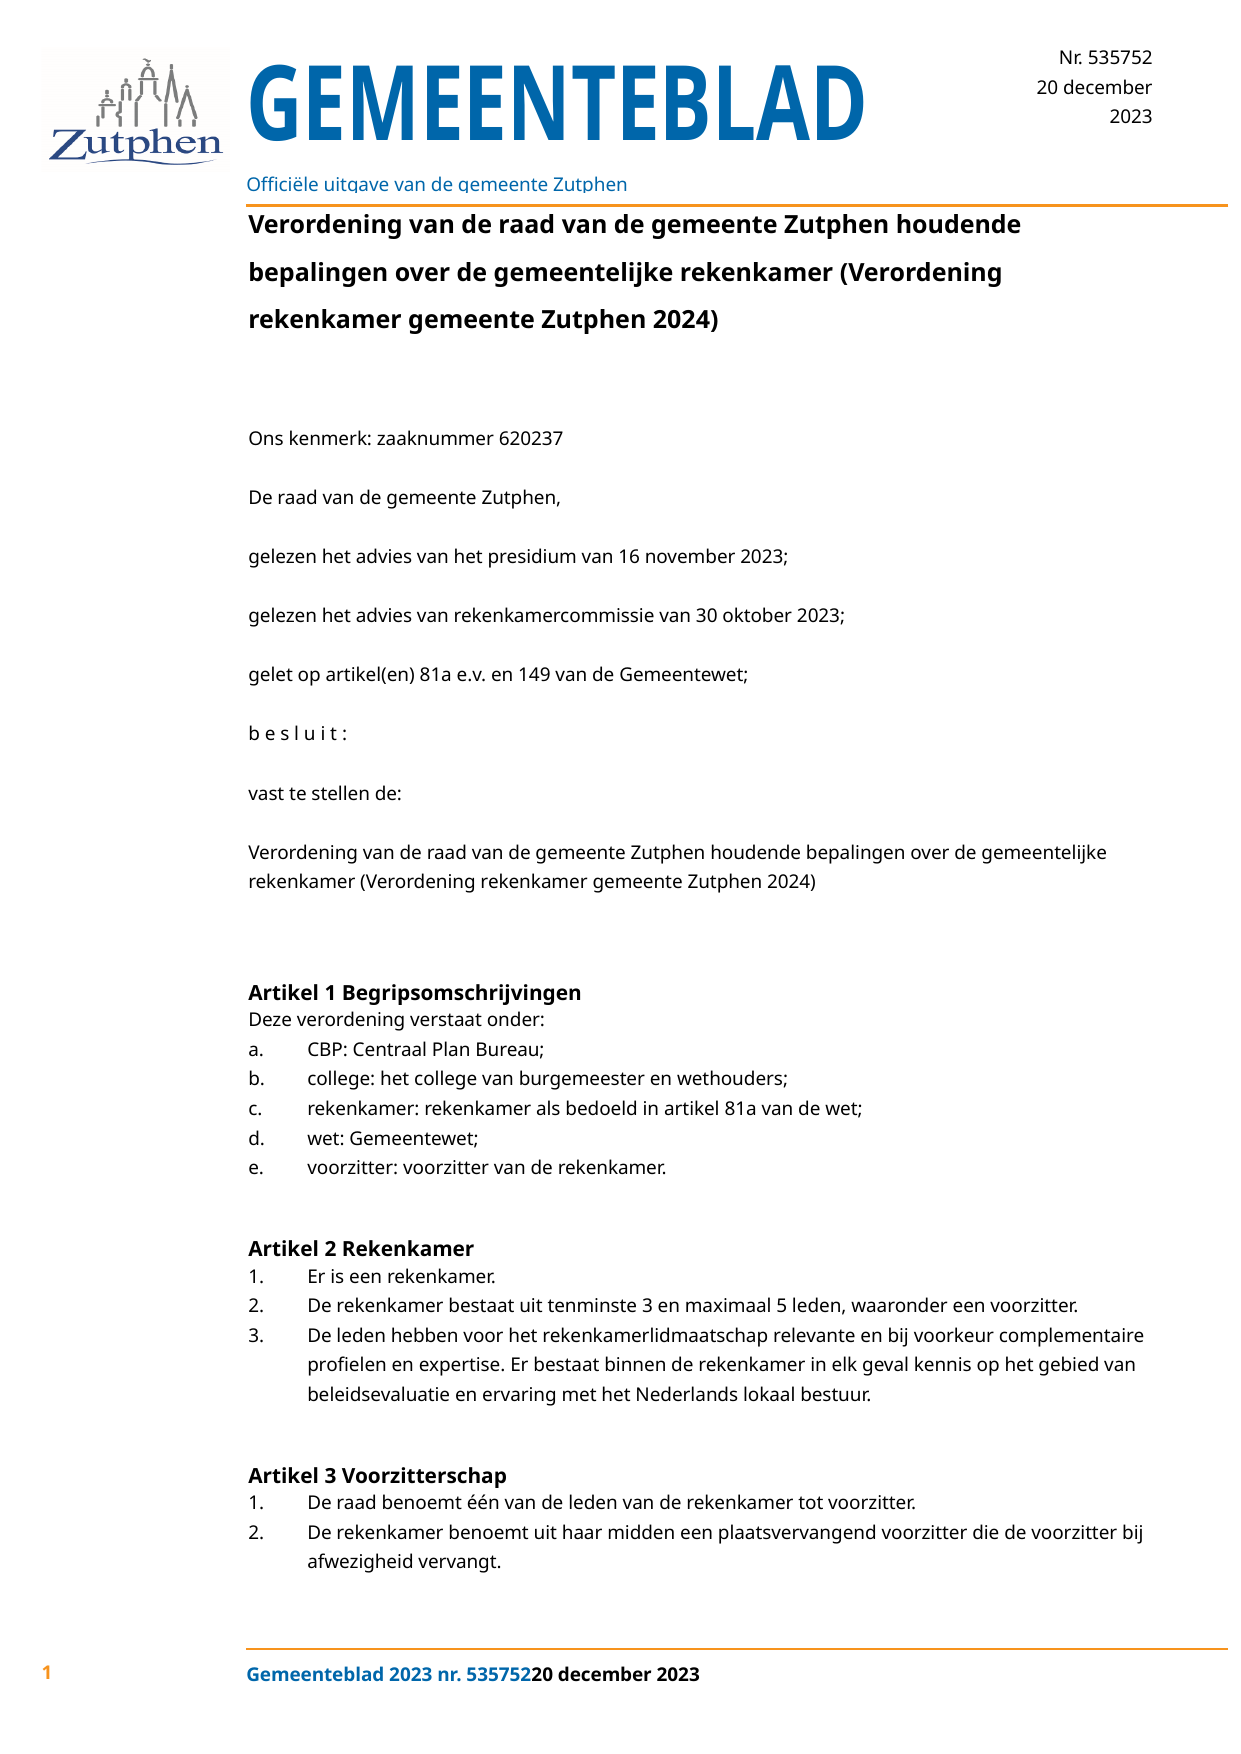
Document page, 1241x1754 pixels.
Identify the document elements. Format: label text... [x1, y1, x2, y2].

text Ons kenmerk: zaaknummer 620237 [248, 425, 1152, 450]
text b e s l u i t : [248, 721, 1152, 746]
list CBP: Centraal Plan Bureau; [248, 1036, 1152, 1062]
picture [41, 47, 231, 172]
list De rekenkamer benoemt uit haar midden een plaatsvervangend voorzitter die de voorzitter bij afwezigheid vervangt. [248, 1519, 1152, 1574]
list rekenkamer: rekenkamer als bedoeld in artikel 81a van de wet; [248, 1095, 1152, 1121]
text Verordening van de raad van de gemeente Zutphen houdende bepalingen over de gemeentelijke rekenkamer (Verordening rekenkamer gemeente Zutphen 2024) [248, 839, 1152, 894]
list De leden hebben voor het rekenkamerlidmaatschap relevante en bij voorkeur complementaire profielen en expertise. Er bestaat binnen de rekenkamer in elk geval kennis op het gebied van beleidsevaluatie en ervaring met het Nederlands lokaal bestuur. [248, 1322, 1152, 1407]
text gelezen het advies van het presidium van 16 november 2023; [248, 543, 1152, 569]
list De raad benoemt één van de leden van de rekenkamer tot voorzitter. [248, 1489, 1152, 1515]
list college: het college van burgemeester en wethouders; [248, 1066, 1152, 1091]
text Artikel 2 Rekenkamer [248, 1234, 1152, 1263]
text Deze verordening verstaat onder: [248, 1006, 1152, 1032]
text Verordening van de raad van de gemeente Zutphen houdende bepalingen over de gemeentelijke rekenkamer (Verordening rekenkamer gemeente Zutphen 2024) [248, 207, 1152, 336]
text Artikel 3 Voorzitterschap [248, 1461, 1152, 1489]
list De rekenkamer bestaat uit tenminste 3 en maximaal 5 leden, waaronder een voorzitter. [248, 1292, 1152, 1318]
list Er is een rekenkamer. [248, 1263, 1152, 1288]
list voorzitter: voorzitter van de rekenkamer. [248, 1154, 1152, 1180]
text Artikel 1 Begripsomschrijvingen [248, 978, 1152, 1006]
list wet: Gemeentewet; [248, 1125, 1152, 1151]
text vast te stellen de: [248, 780, 1152, 805]
text gelezen het advies van rekenkamercommissie van 30 oktober 2023; [248, 602, 1152, 628]
text gelet op artikel(en) 81a e.v. en 149 van de Gemeentewet; [248, 661, 1152, 687]
text De raad van de gemeente Zutphen, [248, 484, 1152, 509]
